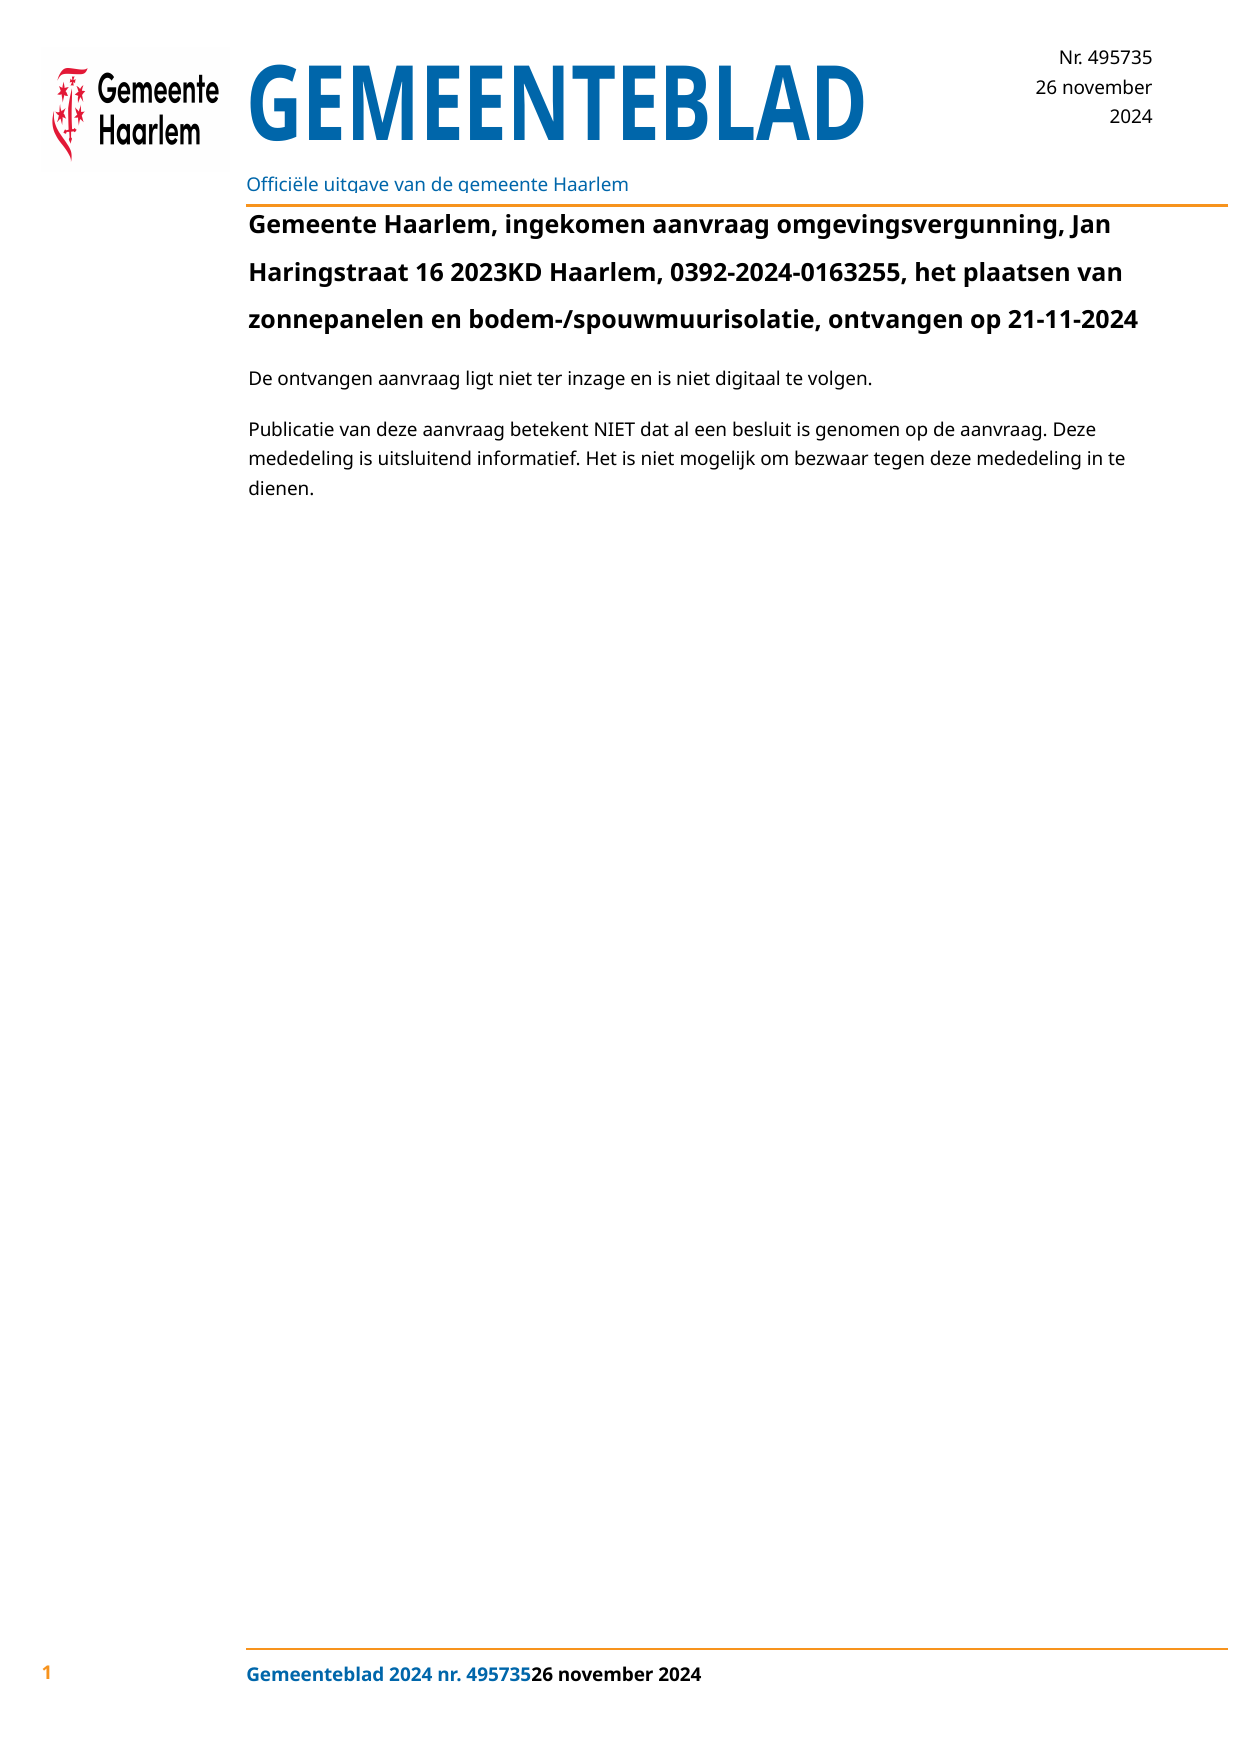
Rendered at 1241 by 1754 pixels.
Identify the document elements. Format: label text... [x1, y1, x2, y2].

text De ontvangen aanvraag ligt niet ter inzage en is niet digitaal te volgen. [248, 366, 1152, 391]
picture [41, 47, 231, 172]
text Publicatie van deze aanvraag betekent NIET dat al een besluit is genomen op de aanvraag. Deze mededeling is uitsluitend informatief. Het is niet mogelijk om bezwaar tegen deze mededeling in te dienen. [248, 416, 1152, 501]
text Gemeente Haarlem, ingekomen aanvraag omgevingsvergunning, Jan Haringstraat 16 2023KD Haarlem, 0392-2024-0163255, het plaatsen van zonnepanelen en bodem-/spouwmuurisolatie, ontvangen op 21-11-2024 [248, 207, 1152, 336]
